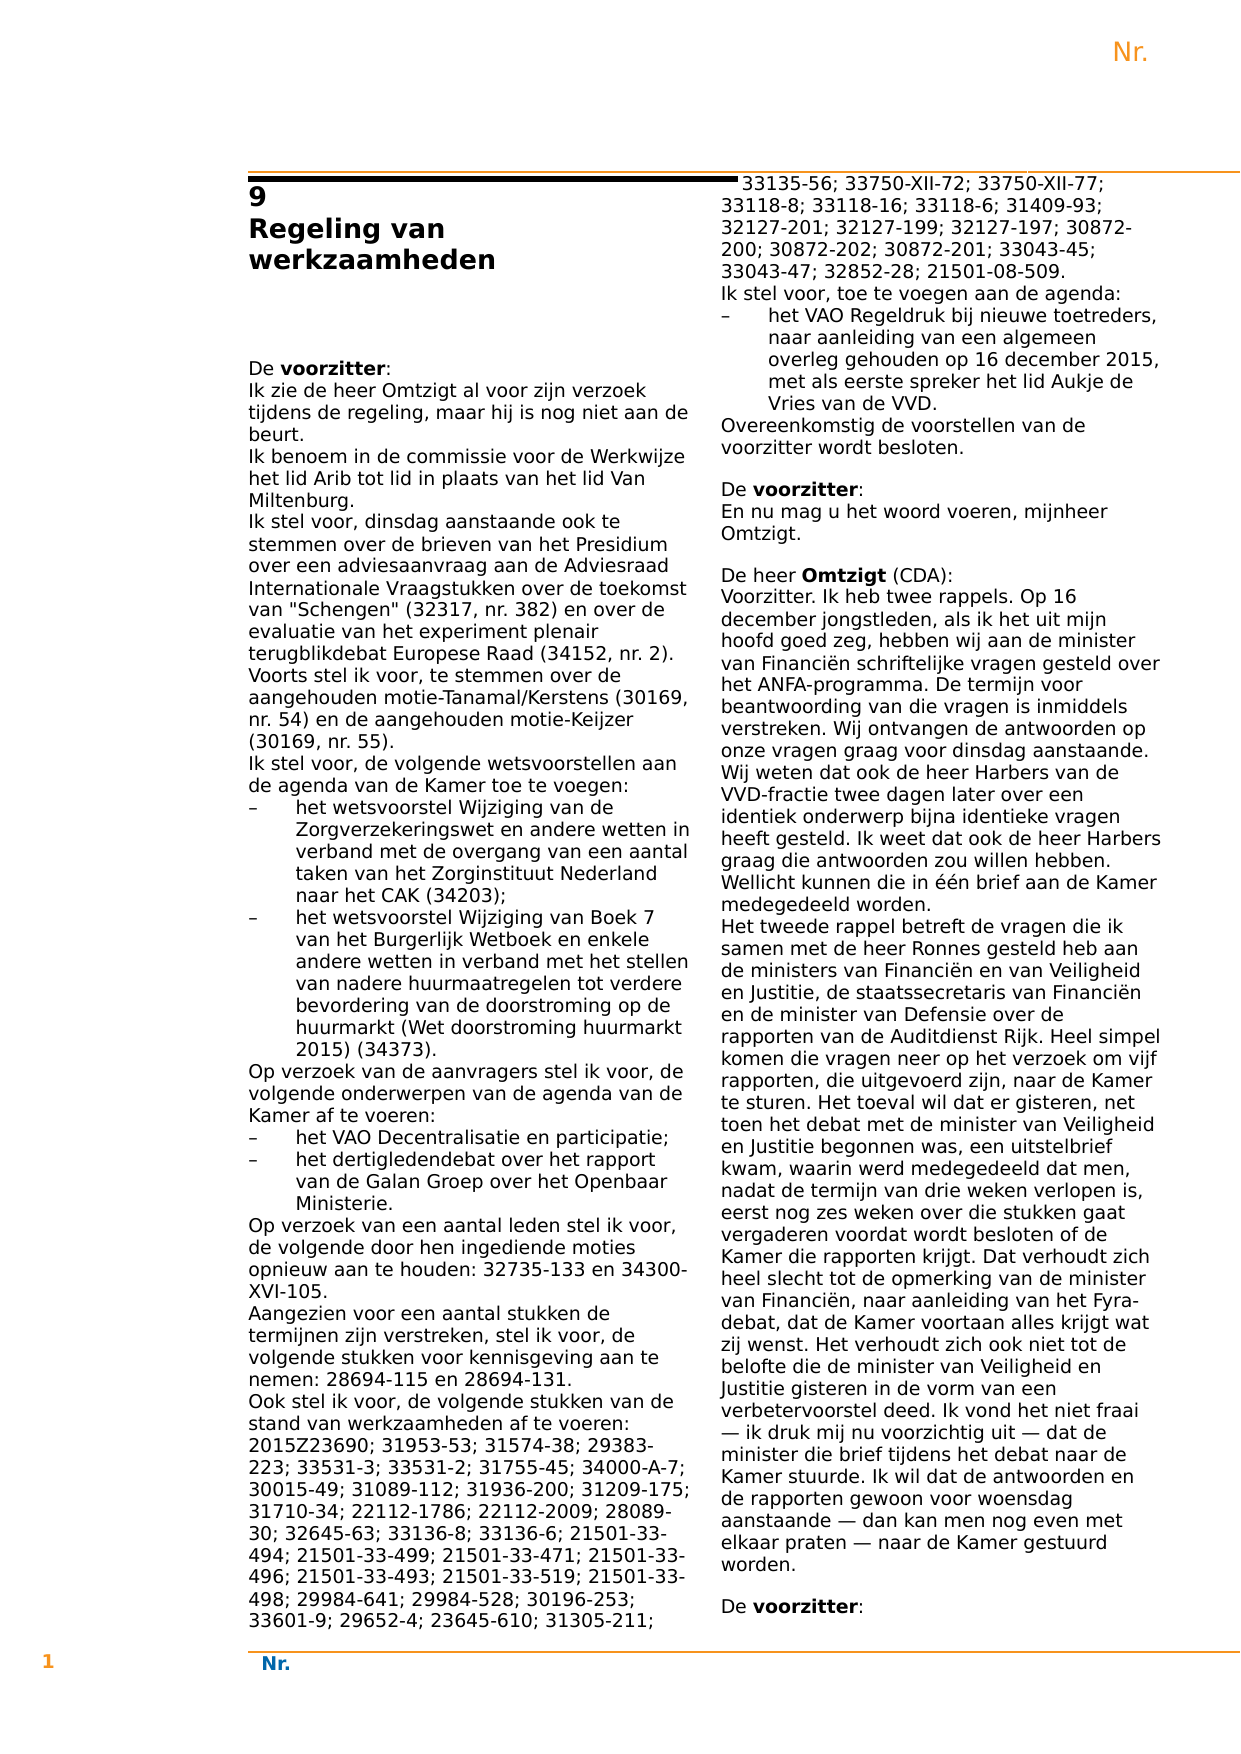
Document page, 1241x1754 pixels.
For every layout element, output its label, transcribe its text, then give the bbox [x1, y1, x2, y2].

text Ik zie de heer Omtzigt al voor zijn verzoek tijdens de regeling, maar hij is nog niet aan de beurt. [248, 379, 691, 446]
list het wetsvoorstel Wijziging van de Zorgverzekeringswet en andere wetten in verband met de overgang van een aantal taken van het Zorginstituut Nederland naar het CAK (34203); [248, 797, 691, 907]
text Ik benoem in de commissie voor de Werkwijze het lid Arib tot lid in plaats van het lid Van Miltenburg. [248, 446, 691, 511]
text De heer Omtzigt (CDA): [721, 564, 1163, 586]
text Aangezien voor een aantal stukken de termijnen zijn verstreken, stel ik voor, de volgende stukken voor kennisgeving aan te nemen: 28694-115 en 28694-131. [248, 1303, 691, 1391]
list het VAO Decentralisatie en participatie; [248, 1127, 691, 1149]
title 9 Regeling van werkzaamheden [248, 182, 691, 276]
text 2015Z23690; 31953-53; 31574-38; 29383-223; 33531-3; 33531-2; 31755-45; 34000-A-7; 30015-49; 31089-112; 31936-200; 31209-175; 31710-34; 22112-1786; 22112-2009; 28089-30; 32645-63; 33136-8; 33136-6; 21501-33-494; 21501-33-499; 21501-33-471; 21501-33-496; 21501-33-493; 21501-33-519; 21501-33-498; 29984-641; 29984-528; 30196-253; 33601-9; 29652-4; 23645-610; 31305-211; [248, 1434, 691, 1632]
text De voorzitter: [721, 1596, 1163, 1617]
list het wetsvoorstel Wijziging van Boek 7 van het Burgerlijk Wetboek en enkele andere wetten in verband met het stellen van nadere huurmaatregelen tot verdere bevordering van de doorstroming op de huurmarkt (Wet doorstroming huurmarkt 2015) (34373). [248, 907, 691, 1061]
list het VAO Regeldruk bij nieuwe toetreders, naar aanleiding van een algemeen overleg gehouden op 16 december 2015, met als eerste spreker het lid Aukje de Vries van de VVD. [721, 305, 1163, 414]
text De voorzitter: [721, 478, 1163, 501]
text Ik stel voor, de volgende wetsvoorstellen aan de agenda van de Kamer toe te voegen: [248, 753, 691, 797]
text Op verzoek van een aantal leden stel ik voor, de volgende door hen ingediende moties opnieuw aan te houden: 32735-133 en 34300-XVI-105. [248, 1215, 691, 1303]
text En nu mag u het woord voeren, mijnheer Omtzigt. [721, 501, 1163, 544]
text De voorzitter: [248, 358, 691, 379]
text Ook stel ik voor, de volgende stukken van de stand van werkzaamheden af te voeren: [248, 1391, 691, 1434]
text 33135-56; 33750-XII-72; 33750-XII-77; 33118-8; 33118-16; 33118-6; 31409-93; 32127-201; 32127-199; 32127-197; 30872-200; 30872-202; 30872-201; 33043-45; 33043-47; 32852-28; 21501-08-509. [721, 173, 1163, 283]
text Overeenkomstig de voorstellen van de voorzitter wordt besloten. [721, 414, 1163, 458]
text Het tweede rappel betreft de vragen die ik samen met de heer Ronnes gesteld heb aan de ministers van Financiën en van Veiligheid en Justitie, de staatssecretaris van Financiën en de minister van Defensie over de rapporten van de Auditdienst Rijk. Heel simpel komen die vragen neer op het verzoek om vijf rapporten, die uitgevoerd zijn, naar de Kamer te sturen. Het toeval wil dat er gisteren, net toen het debat met de minister van Veiligheid en Justitie begonnen was, een uitstelbrief kwam, waarin werd medegedeeld dat men, nadat de termijn van drie weken verlopen is, eerst nog zes weken over die stukken gaat vergaderen voordat wordt besloten of de Kamer die rapporten krijgt. Dat verhoudt zich heel slecht tot de opmerking van de minister van Financiën, naar aanleiding van het Fyra-debat, dat de Kamer voortaan alles krijgt wat zij wenst. Het verhoudt zich ook niet tot de belofte die de minister van Veiligheid en Justitie gisteren in de vorm van een verbetervoorstel deed. Ik vond het niet fraai — ik druk mij nu voorzichtig uit — dat de minister die brief tijdens het debat naar de Kamer stuurde. Ik wil dat de antwoorden en de rapporten gewoon voor woensdag aanstaande — dan kan men nog even met elkaar praten — naar de Kamer gestuurd worden. [721, 916, 1163, 1576]
text Ik stel voor, dinsdag aanstaande ook te stemmen over de brieven van het Presidium over een adviesaanvraag aan de Adviesraad Internationale Vraagstukken over de toekomst van "Schengen" (32317, nr. 382) en over de evaluatie van het experiment plenair terugblikdebat Europese Raad (34152, nr. 2). [248, 511, 691, 665]
text Voorzitter. Ik heb twee rappels. Op 16 december jongstleden, als ik het uit mijn hoofd goed zeg, hebben wij aan de minister van Financiën schriftelijke vragen gesteld over het ANFA-programma. De termijn voor beantwoording van die vragen is inmiddels verstreken. Wij ontvangen de antwoorden op onze vragen graag voor dinsdag aanstaande. Wij weten dat ook de heer Harbers van de VVD-fractie twee dagen later over een identiek onderwerp bijna identieke vragen heeft gesteld. Ik weet dat ook de heer Harbers graag die antwoorden zou willen hebben. Wellicht kunnen die in één brief aan de Kamer medegedeeld worden. [721, 586, 1163, 916]
list het dertigledendebat over het rapport van de Galan Groep over het Openbaar Ministerie. [248, 1149, 691, 1215]
text Voorts stel ik voor, te stemmen over de aangehouden motie-Tanamal/Kerstens (30169, nr. 54) en de aangehouden motie-Keijzer (30169, nr. 55). [248, 665, 691, 753]
text Op verzoek van de aanvragers stel ik voor, de volgende onderwerpen van de agenda van de Kamer af te voeren: [248, 1061, 691, 1127]
text Ik stel voor, toe te voegen aan de agenda: [721, 283, 1163, 305]
